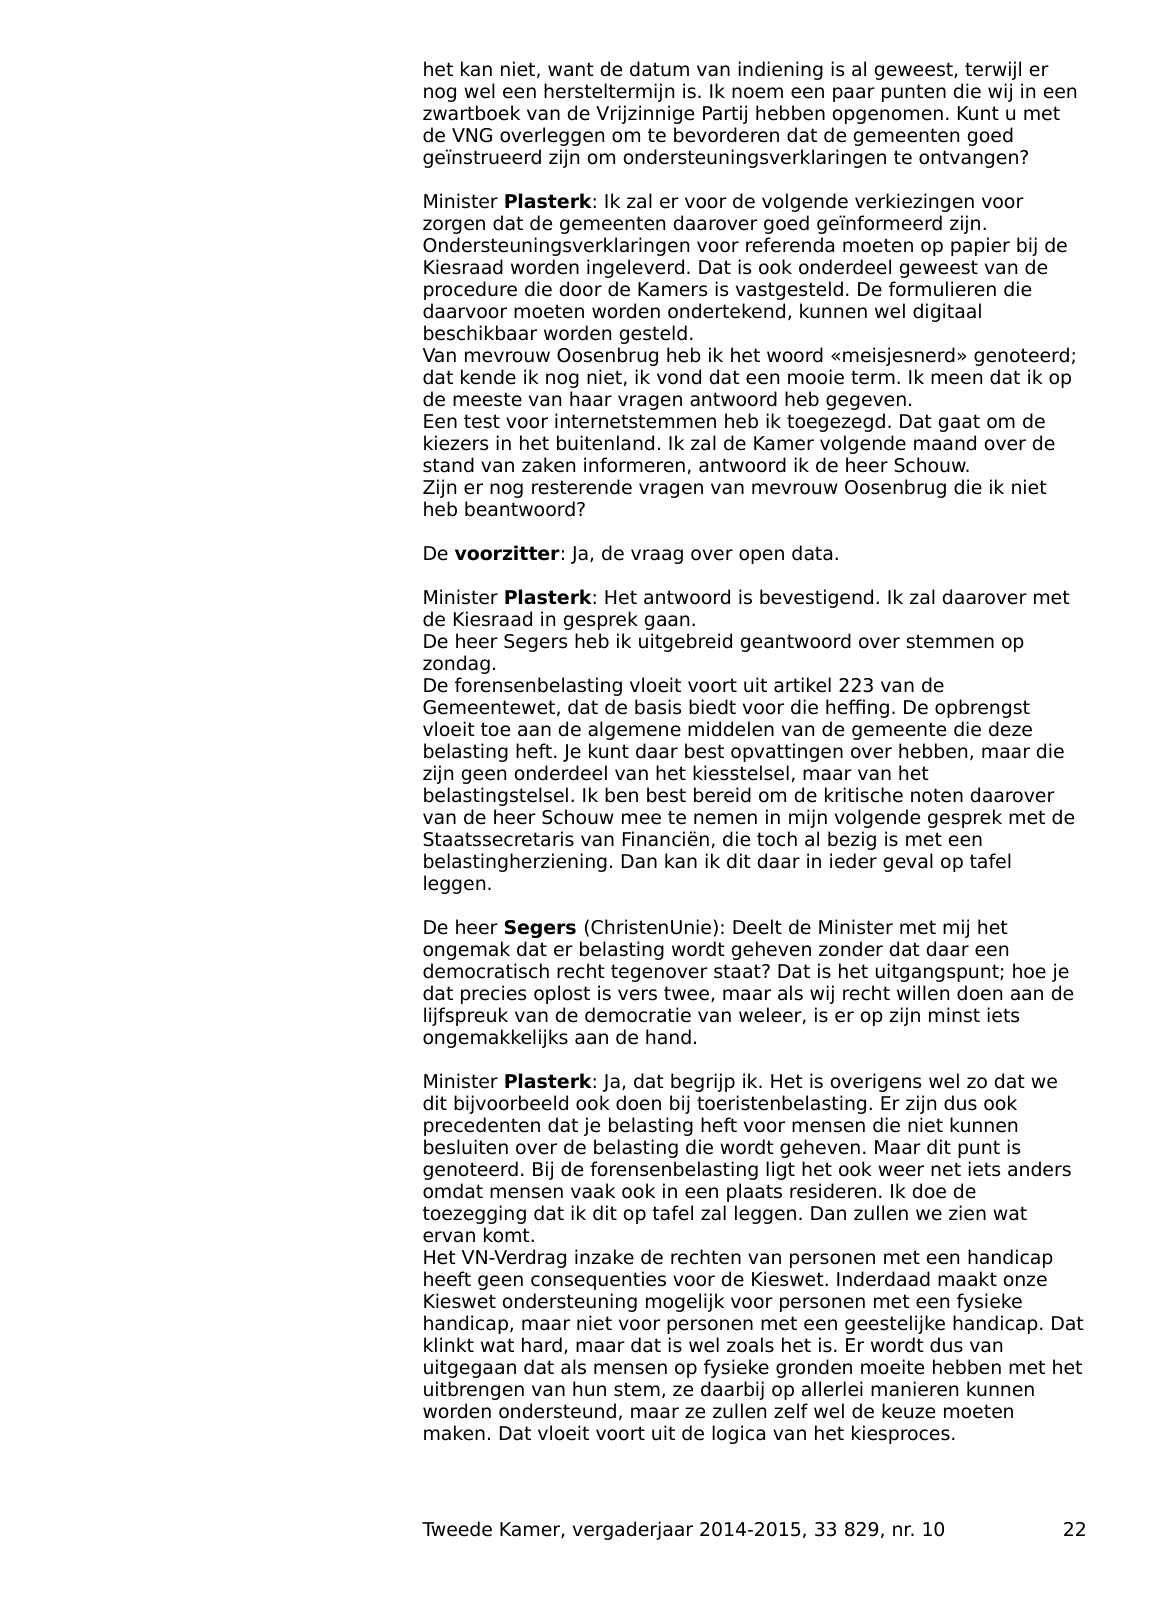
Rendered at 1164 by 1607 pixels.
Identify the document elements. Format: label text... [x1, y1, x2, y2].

text De heer Segers (ChristenUnie): Deelt de Minister met mij het ongemak dat er belasting wordt geheven zonder dat daar een democratisch recht tegenover staat? Dat is het uitgangspunt; hoe je dat precies oplost is vers twee, maar als wij recht willen doen aan de lijfspreuk van de democratie van weleer, is er op zijn minst iets ongemakkelijks aan de hand. [422, 917, 1087, 1049]
text Minister Plasterk: Ja, dat begrijp ik. Het is overigens wel zo dat we dit bijvoorbeeld ook doen bij toeristenbelasting. Er zijn dus ook precedenten dat je belasting heft voor mensen die niet kunnen besluiten over de belasting die wordt geheven. Maar dit punt is genoteerd. Bij de forensenbelasting ligt het ook weer net iets anders omdat mensen vaak ook in een plaats resideren. Ik doe de toezegging dat ik dit op tafel zal leggen. Dan zullen we zien wat ervan komt. [422, 1071, 1087, 1247]
text Van mevrouw Oosenbrug heb ik het woord «meisjesnerd» genoteerd; dat kende ik nog niet, ik vond dat een mooie term. Ik meen dat ik op de meeste van haar vragen antwoord heb gegeven. [422, 345, 1087, 411]
text Minister Plasterk: Het antwoord is bevestigend. Ik zal daarover met de Kiesraad in gesprek gaan. [422, 587, 1087, 631]
text Een test voor internetstemmen heb ik toegezegd. Dat gaat om de kiezers in het buitenland. Ik zal de Kamer volgende maand over de stand van zaken informeren, antwoord ik de heer Schouw. [422, 411, 1087, 477]
text het kan niet, want de datum van indiening is al geweest, terwijl er nog wel een hersteltermijn is. Ik noem een paar punten die wij in een zwartboek van de Vrijzinnige Partij hebben opgenomen. Kunt u met de VNG overleggen om te bevorderen dat de gemeenten goed geïnstrueerd zijn om ondersteuningsverklaringen te ontvangen? [422, 59, 1087, 169]
text De heer Segers heb ik uitgebreid geantwoord over stemmen op zondag. [422, 631, 1087, 675]
text De forensenbelasting vloeit voort uit artikel 223 van de Gemeentewet, dat de basis biedt voor die heffing. De opbrengst vloeit toe aan de algemene middelen van de gemeente die deze belasting heft. Je kunt daar best opvattingen over hebben, maar die zijn geen onderdeel van het kiesstelsel, maar van het belastingstelsel. Ik ben best bereid om de kritische noten daarover van de heer Schouw mee te nemen in mijn volgende gesprek met de Staatssecretaris van Financiën, die toch al bezig is met een belastingherziening. Dan kan ik dit daar in ieder geval op tafel leggen. [422, 675, 1087, 895]
text Het VN-Verdrag inzake de rechten van personen met een handicap heeft geen consequenties voor de Kieswet. Inderdaad maakt onze Kieswet ondersteuning mogelijk voor personen met een fysieke handicap, maar niet voor personen met een geestelijke handicap. Dat klinkt wat hard, maar dat is wel zoals het is. Er wordt dus van uitgegaan dat als mensen op fysieke gronden moeite hebben met het uitbrengen van hun stem, ze daarbij op allerlei manieren kunnen worden ondersteund, maar ze zullen zelf wel de keuze moeten maken. Dat vloeit voort uit de logica van het kiesproces. [422, 1247, 1087, 1445]
text De voorzitter: Ja, de vraag over open data. [422, 543, 1087, 565]
text Zijn er nog resterende vragen van mevrouw Oosenbrug die ik niet heb beantwoord? [422, 477, 1087, 521]
text Ondersteuningsverklaringen voor referenda moeten op papier bij de Kiesraad worden ingeleverd. Dat is ook onderdeel geweest van de procedure die door de Kamers is vastgesteld. De formulieren die daarvoor moeten worden ondertekend, kunnen wel digitaal beschikbaar worden gesteld. [422, 235, 1087, 345]
text Minister Plasterk: Ik zal er voor de volgende verkiezingen voor zorgen dat de gemeenten daarover goed geïnformeerd zijn. [422, 191, 1087, 235]
